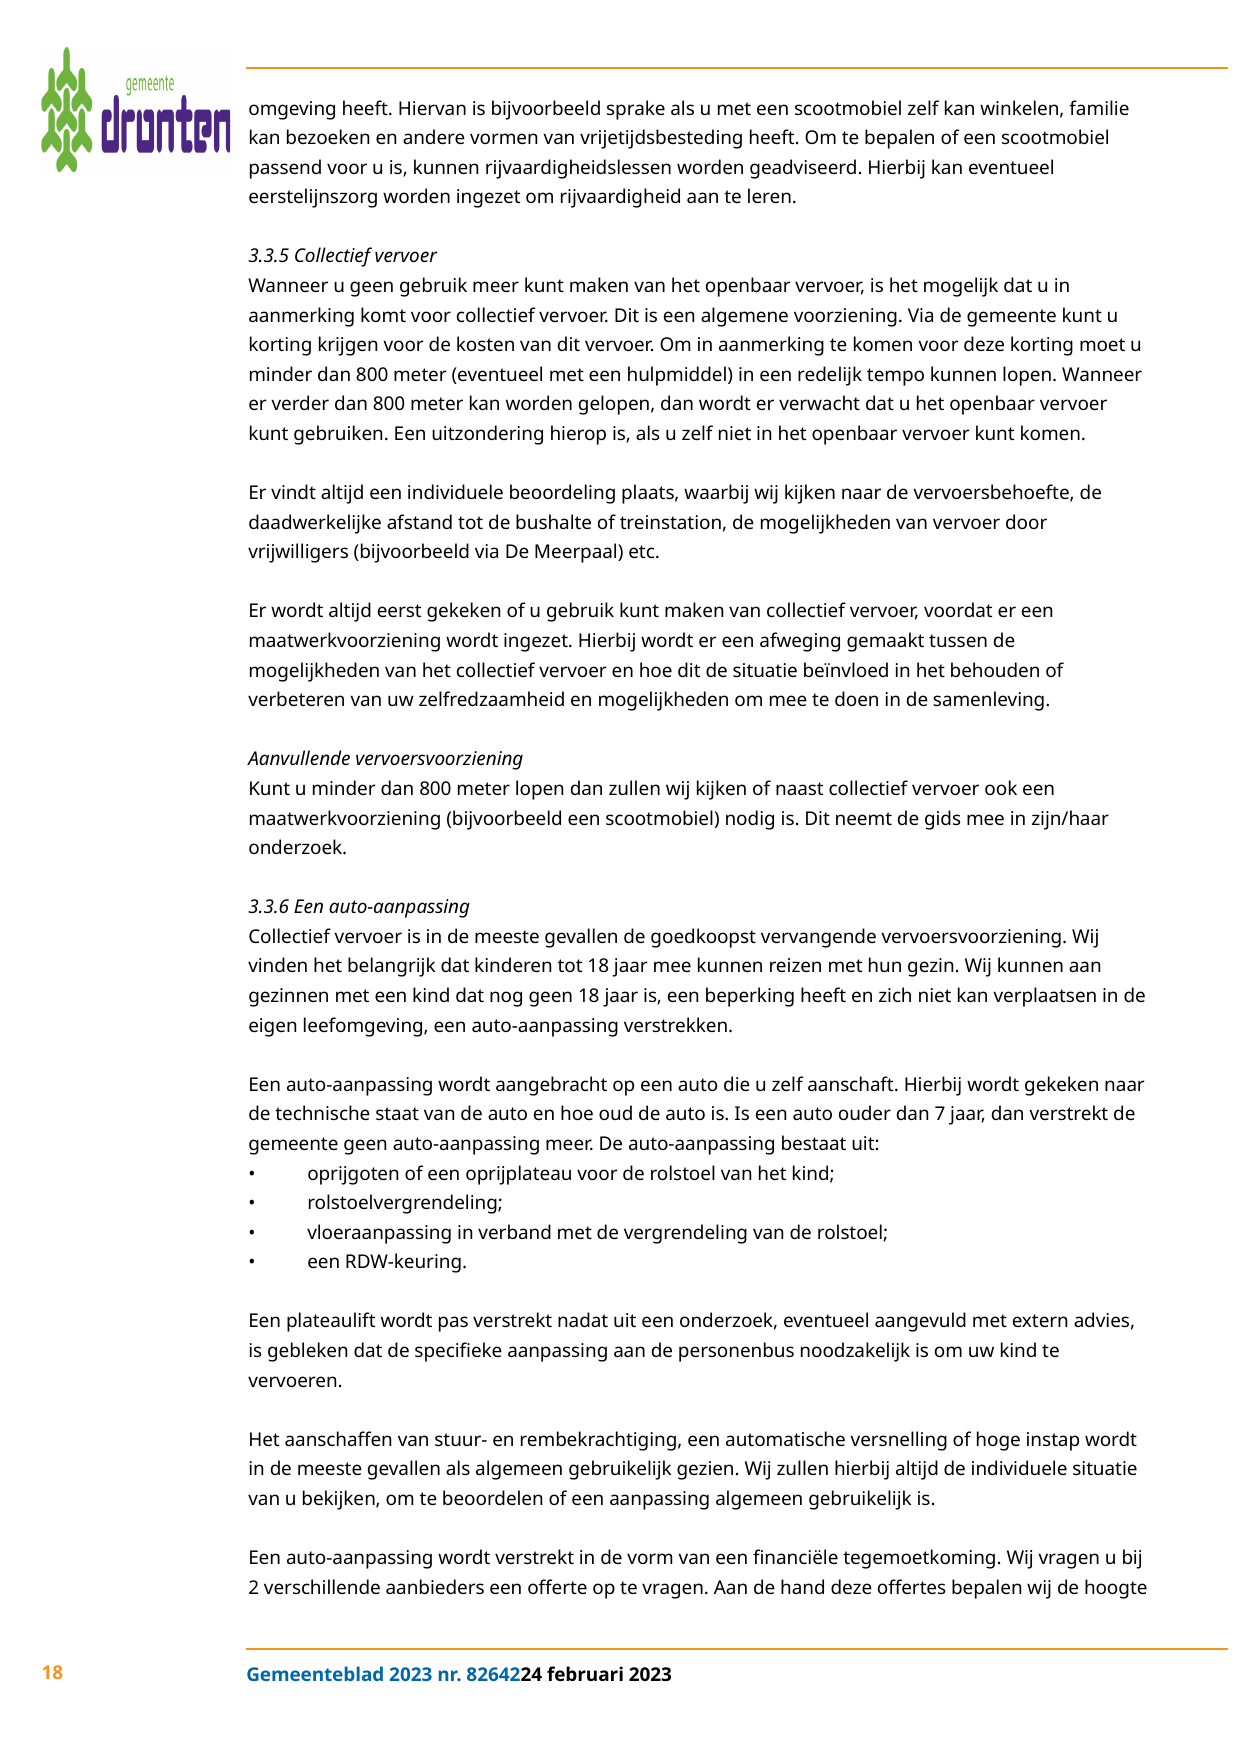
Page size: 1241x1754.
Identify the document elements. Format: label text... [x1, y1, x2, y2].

text Een plateaulift wordt pas verstrekt nadat uit een onderzoek, eventueel aangevuld met extern advies, is gebleken dat de specifieke aanpassing aan de personenbus noodzakelijk is om uw kind te vervoeren. [248, 1308, 1152, 1393]
list rolstoelvergrendeling; [248, 1189, 1152, 1215]
text omgeving heeft. Hiervan is bijvoorbeeld sprake als u met een scootmobiel zelf kan winkelen, familie kan bezoeken en andere vormen van vrijetijdsbesteding heeft. Om te bepalen of een scootmobiel passend voor u is, kunnen rijvaardigheidslessen worden geadviseerd. Hierbij kan eventueel eerstelijnszorg worden ingezet om rijvaardigheid aan te leren. [248, 95, 1152, 209]
text 3.3.6 Een auto-aanpassing [248, 893, 1152, 919]
list een RDW-keuring. [248, 1248, 1152, 1274]
text Kunt u minder dan 800 meter lopen dan zullen wij kijken of naast collectief vervoer ook een maatwerkvoorziening (bijvoorbeeld een scootmobiel) nodig is. Dit neemt de gids mee in zijn/haar onderzoek. [248, 775, 1152, 860]
text Er vindt altijd een individuele beoordeling plaats, waarbij wij kijken naar de vervoersbehoefte, de daadwerkelijke afstand tot de bushalte of treinstation, de mogelijkheden van vervoer door vrijwilligers (bijvoorbeeld via De Meerpaal) etc. [248, 479, 1152, 564]
text 3.3.5 Collectief vervoer [248, 243, 1152, 268]
picture [41, 47, 231, 172]
text Collectief vervoer is in de meeste gevallen de goedkoopst vervangende vervoersvoorziening. Wij vinden het belangrijk dat kinderen tot 18 jaar mee kunnen reizen met hun gezin. Wij kunnen aan gezinnen met een kind dat nog geen 18 jaar is, een beperking heeft en zich niet kan verplaatsen in de eigen leefomgeving, een auto-aanpassing verstrekken. [248, 923, 1152, 1038]
text Wanneer u geen gebruik meer kunt maken van het openbaar vervoer, is het mogelijk dat u in aanmerking komt voor collectief vervoer. Dit is een algemene voorziening. Via de gemeente kunt u korting krijgen voor de kosten van dit vervoer. Om in aanmerking te komen voor deze korting moet u minder dan 800 meter (eventueel met een hulpmiddel) in een redelijk tempo kunnen lopen. Wanneer er verder dan 800 meter kan worden gelopen, dan wordt er verwacht dat u het openbaar vervoer kunt gebruiken. Een uitzondering hierop is, als u zelf niet in het openbaar vervoer kunt komen. [248, 272, 1152, 446]
text Er wordt altijd eerst gekeken of u gebruik kunt maken van collectief vervoer, voordat er een maatwerkvoorziening wordt ingezet. Hierbij wordt er een afweging gemaakt tussen de mogelijkheden van het collectief vervoer en hoe dit de situatie beïnvloed in het behouden of verbeteren van uw zelfredzaamheid en mogelijkheden om mee te doen in de samenleving. [248, 598, 1152, 712]
text Het aanschaffen van stuur- en rembekrachtiging, een automatische versnelling of hoge instap wordt in de meeste gevallen als algemeen gebruikelijk gezien. Wij zullen hierbij altijd de individuele situatie van u bekijken, om te beoordelen of een aanpassing algemeen gebruikelijk is. [248, 1426, 1152, 1511]
list vloeraanpassing in verband met de vergrendeling van de rolstoel; [248, 1219, 1152, 1245]
text Een auto-aanpassing wordt verstrekt in de vorm van een financiële tegemoetkoming. Wij vragen u bij 2 verschillende aanbieders een offerte op te vragen. Aan de hand deze offertes bepalen wij de hoogte [248, 1544, 1152, 1600]
text Aanvullende vervoersvoorziening [248, 746, 1152, 771]
text Een auto-aanpassing wordt aangebracht op een auto die u zelf aanschaft. Hierbij wordt gekeken naar de technische staat van de auto en hoe oud de auto is. Is een auto ouder dan 7 jaar, dan verstrekt de gemeente geen auto-aanpassing meer. De auto-aanpassing bestaat uit: [248, 1071, 1152, 1156]
list oprijgoten of een oprijplateau voor de rolstoel van het kind; [248, 1160, 1152, 1186]
